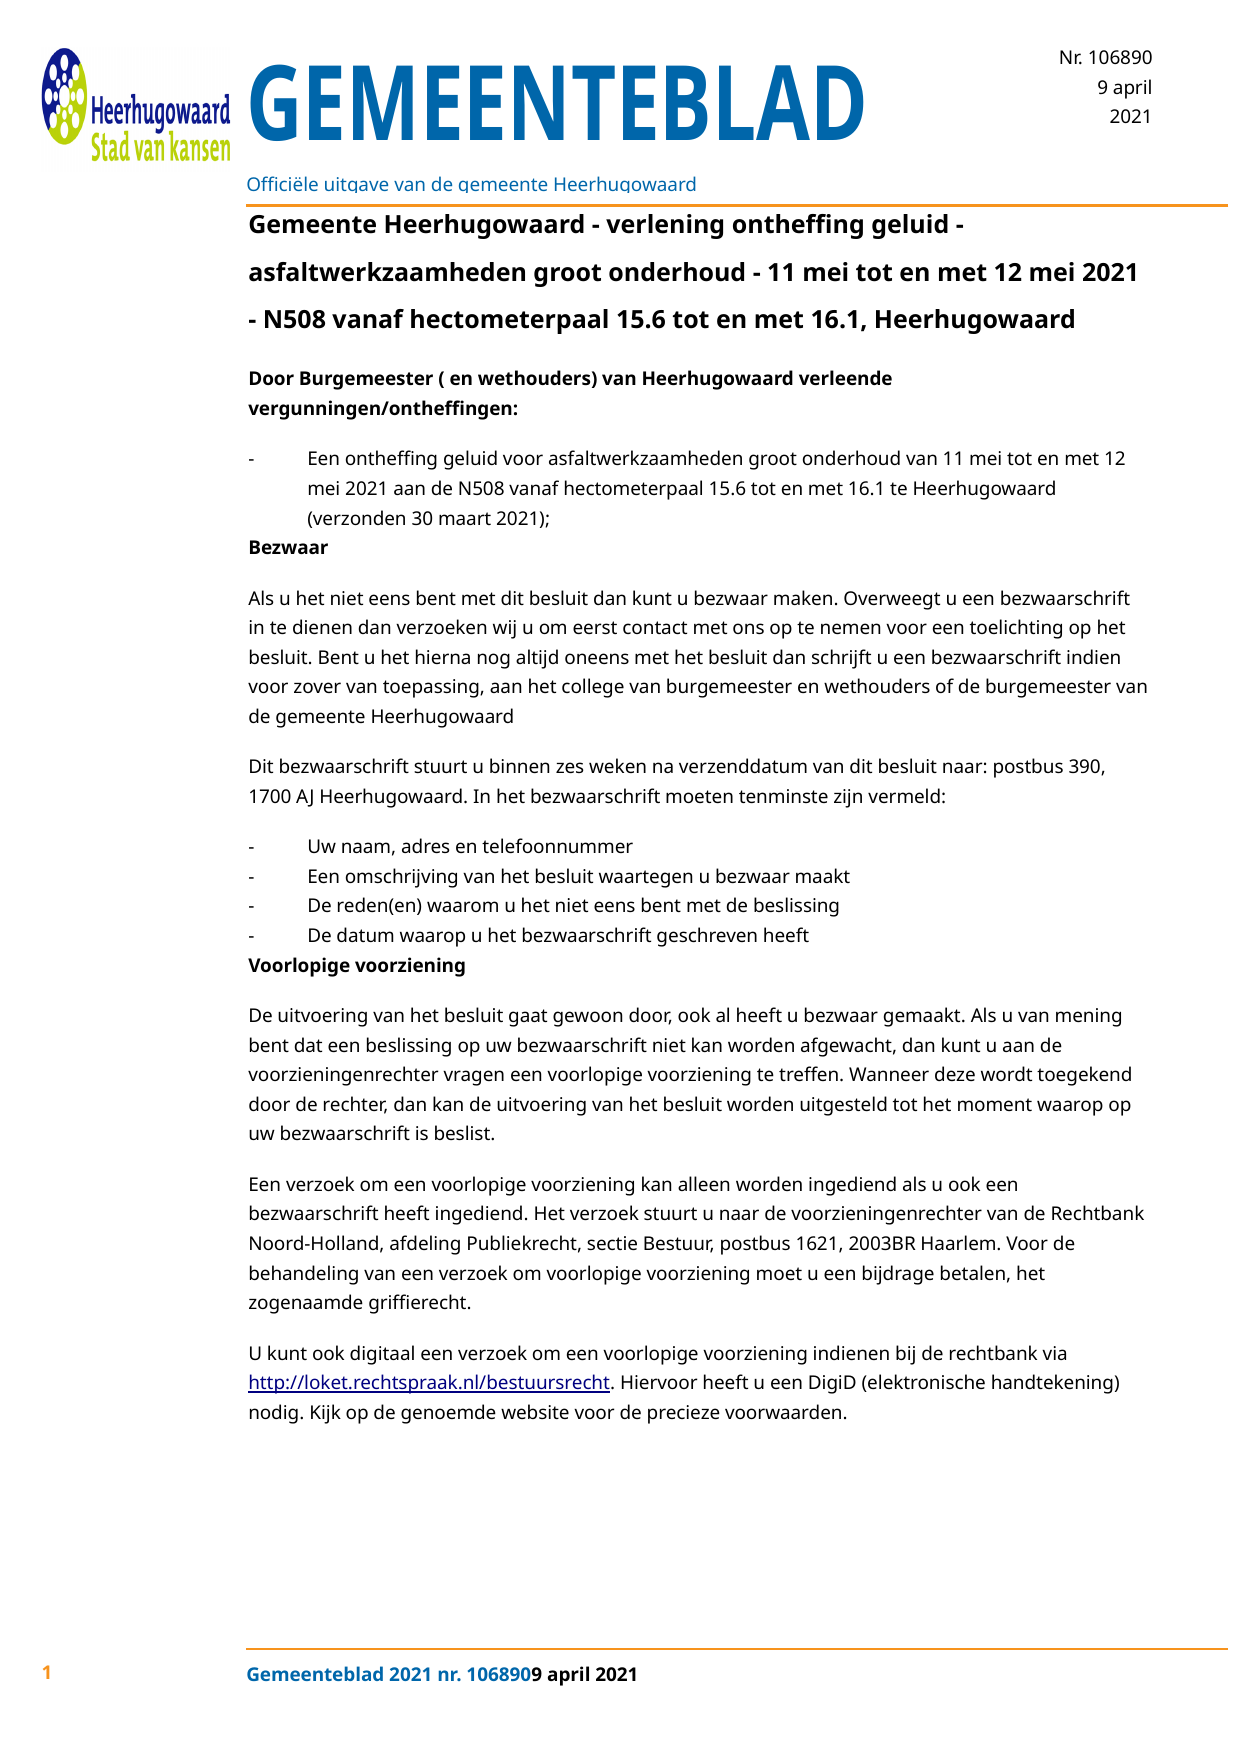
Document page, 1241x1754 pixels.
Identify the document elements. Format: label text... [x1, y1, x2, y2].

picture [41, 47, 231, 172]
list Een omschrijving van het besluit waartegen u bezwaar maakt [248, 863, 1152, 889]
list De datum waarop u het bezwaarschrift geschreven heeft [248, 922, 1152, 948]
text Een verzoek om een voorlopige voorziening kan alleen worden ingediend als u ook een bezwaarschrift heeft ingediend. Het verzoek stuurt u naar de voorzieningenrechter van de Rechtbank Noord-Holland, afdeling Publiekrecht, sectie Bestuur, postbus 1621, 2003BR Haarlem. Voor de behandeling van een verzoek om voorlopige voorziening moet u een bijdrage betalen, het zogenaamde griffierecht. [248, 1171, 1152, 1315]
text Voorlopige voorziening [248, 952, 1152, 977]
list Een ontheffing geluid voor asfaltwerkzaamheden groot onderhoud van 11 mei tot en met 12 mei 2021 aan de N508 vanaf hectometerpaal 15.6 tot en met 16.1 te Heerhugowaard (verzonden 30 maart 2021); [248, 446, 1152, 530]
text Bezwaar [248, 534, 1152, 560]
list Uw naam, adres en telefoonnummer [248, 833, 1152, 859]
text Dit bezwaarschrift stuurt u binnen zes weken na verzenddatum van dit besluit naar: postbus 390, 1700 AJ Heerhugowaard. In het bezwaarschrift moeten tenminste zijn vermeld: [248, 753, 1152, 809]
text U kunt ook digitaal een verzoek om een voorlopige voorziening indienen bij de rechtbank via http://loket.rechtspraak.nl/bestuursrecht. Hiervoor heeft u een DigiD (elektronische handtekening) nodig. Kijk op de genoemde website voor de precieze voorwaarden. [248, 1340, 1152, 1424]
text De uitvoering van het besluit gaat gewoon door, ook al heeft u bezwaar gemaakt. Als u van mening bent dat een beslissing op uw bezwaarschrift niet kan worden afgewacht, dan kunt u aan de voorzieningenrechter vragen een voorlopige voorziening te treffen. Wanneer deze wordt toegekend door de rechter, dan kan de uitvoering van het besluit worden uitgesteld tot het moment waarop op uw bezwaarschrift is beslist. [248, 1002, 1152, 1146]
text Gemeente Heerhugowaard - verlening ontheffing geluid - asfaltwerkzaamheden groot onderhoud - 11 mei tot en met 12 mei 2021 - N508 vanaf hectometerpaal 15.6 tot en met 16.1, Heerhugowaard [248, 207, 1152, 336]
list De reden(en) waarom u het niet eens bent met de beslissing [248, 893, 1152, 918]
text Als u het niet eens bent met dit besluit dan kunt u bezwaar maken. Overweegt u een bezwaarschrift in te dienen dan verzoeken wij u om eerst contact met ons op te nemen voor een toelichting op het besluit. Bent u het hierna nog altijd oneens met het besluit dan schrijft u een bezwaarschrift indien voor zover van toepassing, aan het college van burgemeester en wethouders of de burgemeester van de gemeente Heerhugowaard [248, 585, 1152, 729]
text Door Burgemeester ( en wethouders) van Heerhugowaard verleende vergunningen/ontheffingen: [248, 366, 1152, 421]
